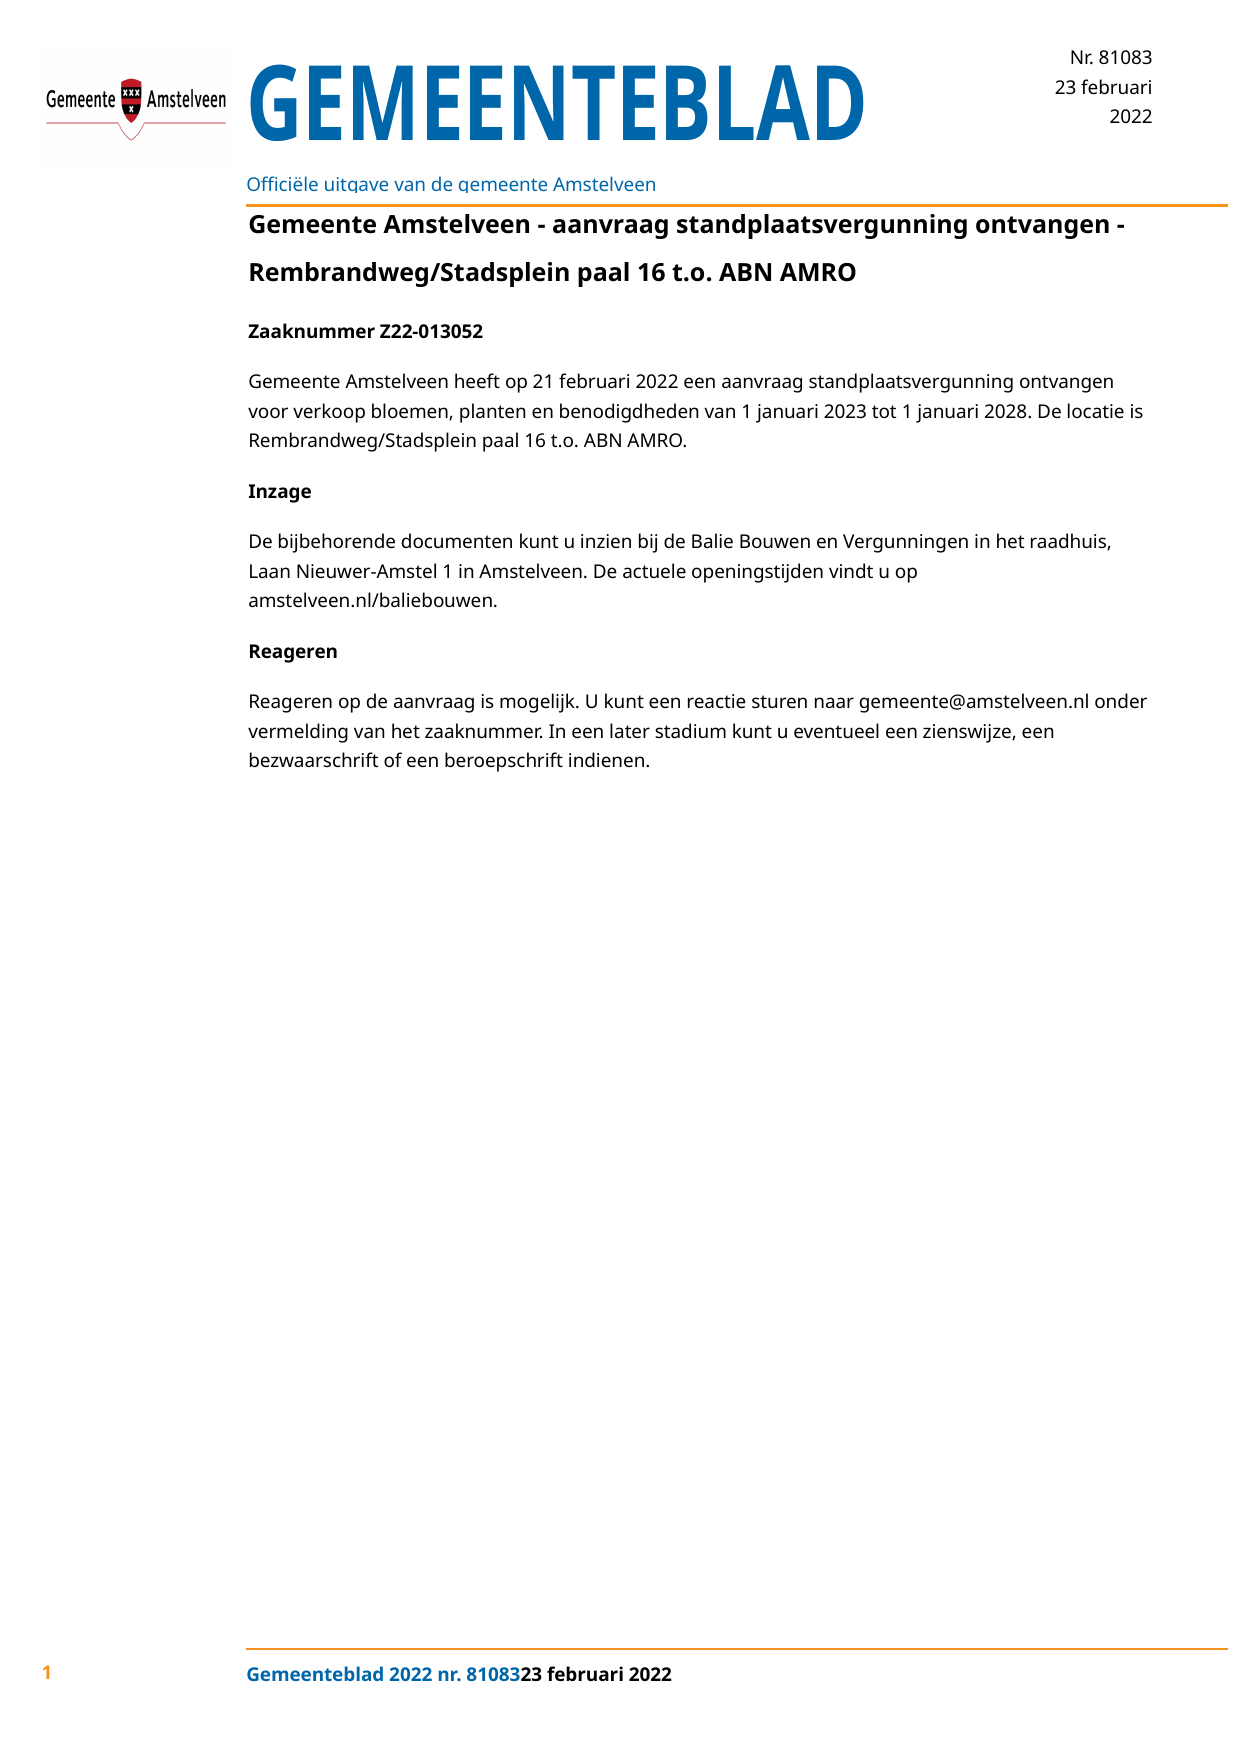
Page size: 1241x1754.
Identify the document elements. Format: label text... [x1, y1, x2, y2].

text Inzage [248, 478, 1152, 504]
text Gemeente Amstelveen heeft op 21 februari 2022 een aanvraag standplaatsvergunning ontvangen voor verkoop bloemen, planten en benodigdheden van 1 januari 2023 tot 1 januari 2028. De locatie is Rembrandweg/Stadsplein paal 16 t.o. ABN AMRO. [248, 368, 1152, 453]
text Zaaknummer Z22-013052 [248, 318, 1152, 344]
text De bijbehorende documenten kunt u inzien bij de Balie Bouwen en Vergunningen in het raadhuis, Laan Nieuwer-Amstel 1 in Amstelveen. De actuele openingstijden vindt u op amstelveen.nl/baliebouwen. [248, 528, 1152, 613]
text Reageren [248, 638, 1152, 664]
text Gemeente Amstelveen - aanvraag standplaatsvergunning ontvangen - Rembrandweg/Stadsplein paal 16 t.o. ABN AMRO [248, 207, 1152, 288]
text Reageren op de aanvraag is mogelijk. U kunt een reactie sturen naar gemeente@amstelveen.nl onder vermelding van het zaaknummer. In een later stadium kunt u eventueel een zienswijze, een bezwaarschrift of een beroepschrift indienen. [248, 688, 1152, 773]
picture [41, 47, 231, 172]
